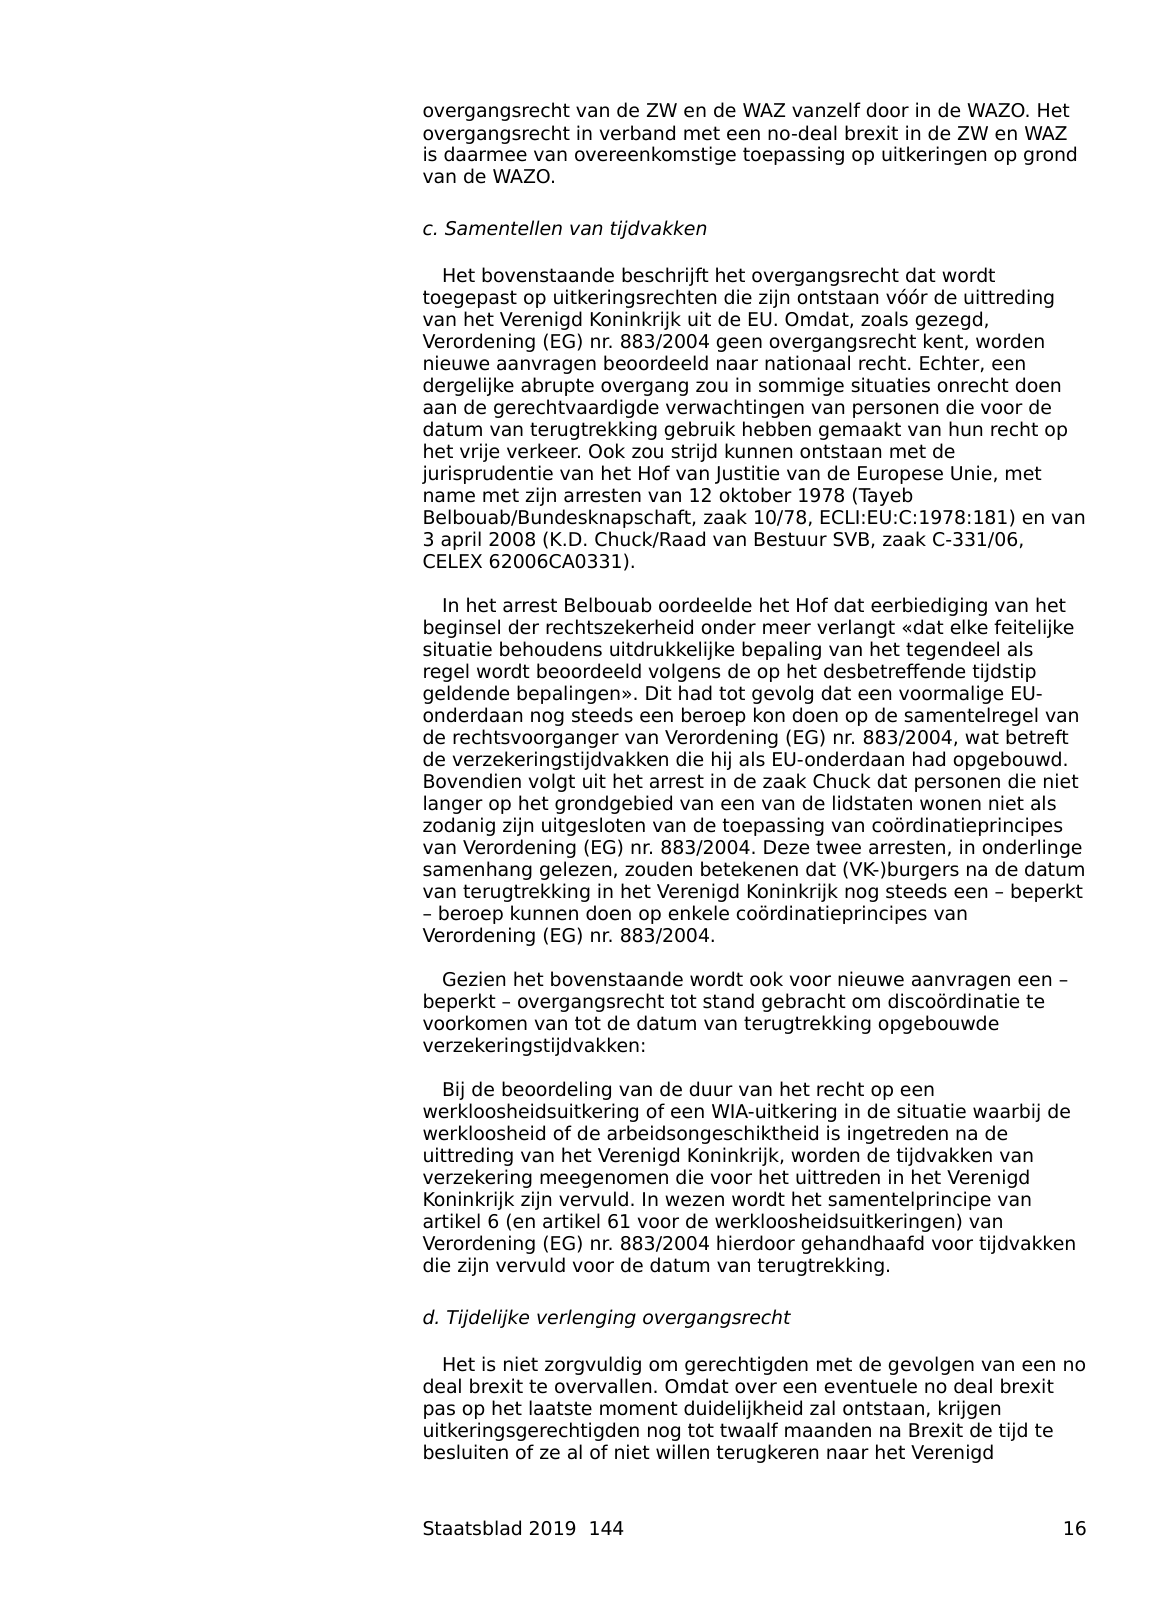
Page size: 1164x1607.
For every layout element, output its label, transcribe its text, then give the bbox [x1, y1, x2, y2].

text Het is niet zorgvuldig om gerechtigden met de gevolgen van een no deal brexit te overvallen. Omdat over een eventuele no deal brexit pas op het laatste moment duidelijkheid zal ontstaan, krijgen uitkeringsgerechtigden nog tot twaalf maanden na Brexit de tijd te besluiten of ze al of niet willen terugkeren naar het Verenigd [422, 1354, 1087, 1464]
subtitle d. Tijdelijke verlenging overgangsrecht [422, 1307, 1087, 1329]
subtitle c. Samentellen van tijdvakken [422, 218, 1087, 240]
text Gezien het bovenstaande wordt ook voor nieuwe aanvragen een – beperkt – overgangsrecht tot stand gebracht om discoördinatie te voorkomen van tot de datum van terugtrekking opgebouwde verzekeringstijdvakken: [422, 969, 1087, 1057]
text Het bovenstaande beschrijft het overgangsrecht dat wordt toegepast op uitkeringsrechten die zijn ontstaan vóór de uittreding van het Verenigd Koninkrijk uit de EU. Omdat, zoals gezegd, Verordening (EG) nr. 883/2004 geen overgangsrecht kent, worden nieuwe aanvragen beoordeeld naar nationaal recht. Echter, een dergelijke abrupte overgang zou in sommige situaties onrecht doen aan de gerechtvaardigde verwachtingen van personen die voor de datum van terugtrekking gebruik hebben gemaakt van hun recht op het vrije verkeer. Ook zou strijd kunnen ontstaan met de jurisprudentie van het Hof van Justitie van de Europese Unie, met name met zijn arresten van 12 oktober 1978 (Tayeb Belbouab/Bundesknapschaft, zaak 10/78, ECLI:EU:C:1978:181) en van 3 april 2008 (K.D. Chuck/Raad van Bestuur SVB, zaak C-331/06, CELEX 62006CA0331). [422, 265, 1087, 573]
text overgangsrecht van de ZW en de WAZ vanzelf door in de WAZO. Het overgangsrecht in verband met een no-deal brexit in de ZW en WAZ is daarmee van overeenkomstige toepassing op uitkeringen op grond van de WAZO. [422, 100, 1087, 188]
text Bij de beoordeling van de duur van het recht op een werkloosheidsuitkering of een WIA-uitkering in de situatie waarbij de werkloosheid of de arbeidsongeschiktheid is ingetreden na de uittreding van het Verenigd Koninkrijk, worden de tijdvakken van verzekering meegenomen die voor het uittreden in het Verenigd Koninkrijk zijn vervuld. In wezen wordt het samentelprincipe van artikel 6 (en artikel 61 voor de werkloosheidsuitkeringen) van Verordening (EG) nr. 883/2004 hierdoor gehandhaafd voor tijdvakken die zijn vervuld voor de datum van terugtrekking. [422, 1079, 1087, 1277]
text In het arrest Belbouab oordeelde het Hof dat eerbiediging van het beginsel der rechtszekerheid onder meer verlangt «dat elke feitelijke situatie behoudens uitdrukkelijke bepaling van het tegendeel als regel wordt beoordeeld volgens de op het desbetreffende tijdstip geldende bepalingen». Dit had tot gevolg dat een voormalige EU-onderdaan nog steeds een beroep kon doen op de samentelregel van de rechtsvoorganger van Verordening (EG) nr. 883/2004, wat betreft de verzekeringstijdvakken die hij als EU-onderdaan had opgebouwd. Bovendien volgt uit het arrest in de zaak Chuck dat personen die niet langer op het grondgebied van een van de lidstaten wonen niet als zodanig zijn uitgesloten van de toepassing van coördinatieprincipes van Verordening (EG) nr. 883/2004. Deze twee arresten, in onderlinge samenhang gelezen, zouden betekenen dat (VK-)burgers na de datum van terugtrekking in het Verenigd Koninkrijk nog steeds een – beperkt – beroep kunnen doen op enkele coördinatieprincipes van Verordening (EG) nr. 883/2004. [422, 595, 1087, 947]
